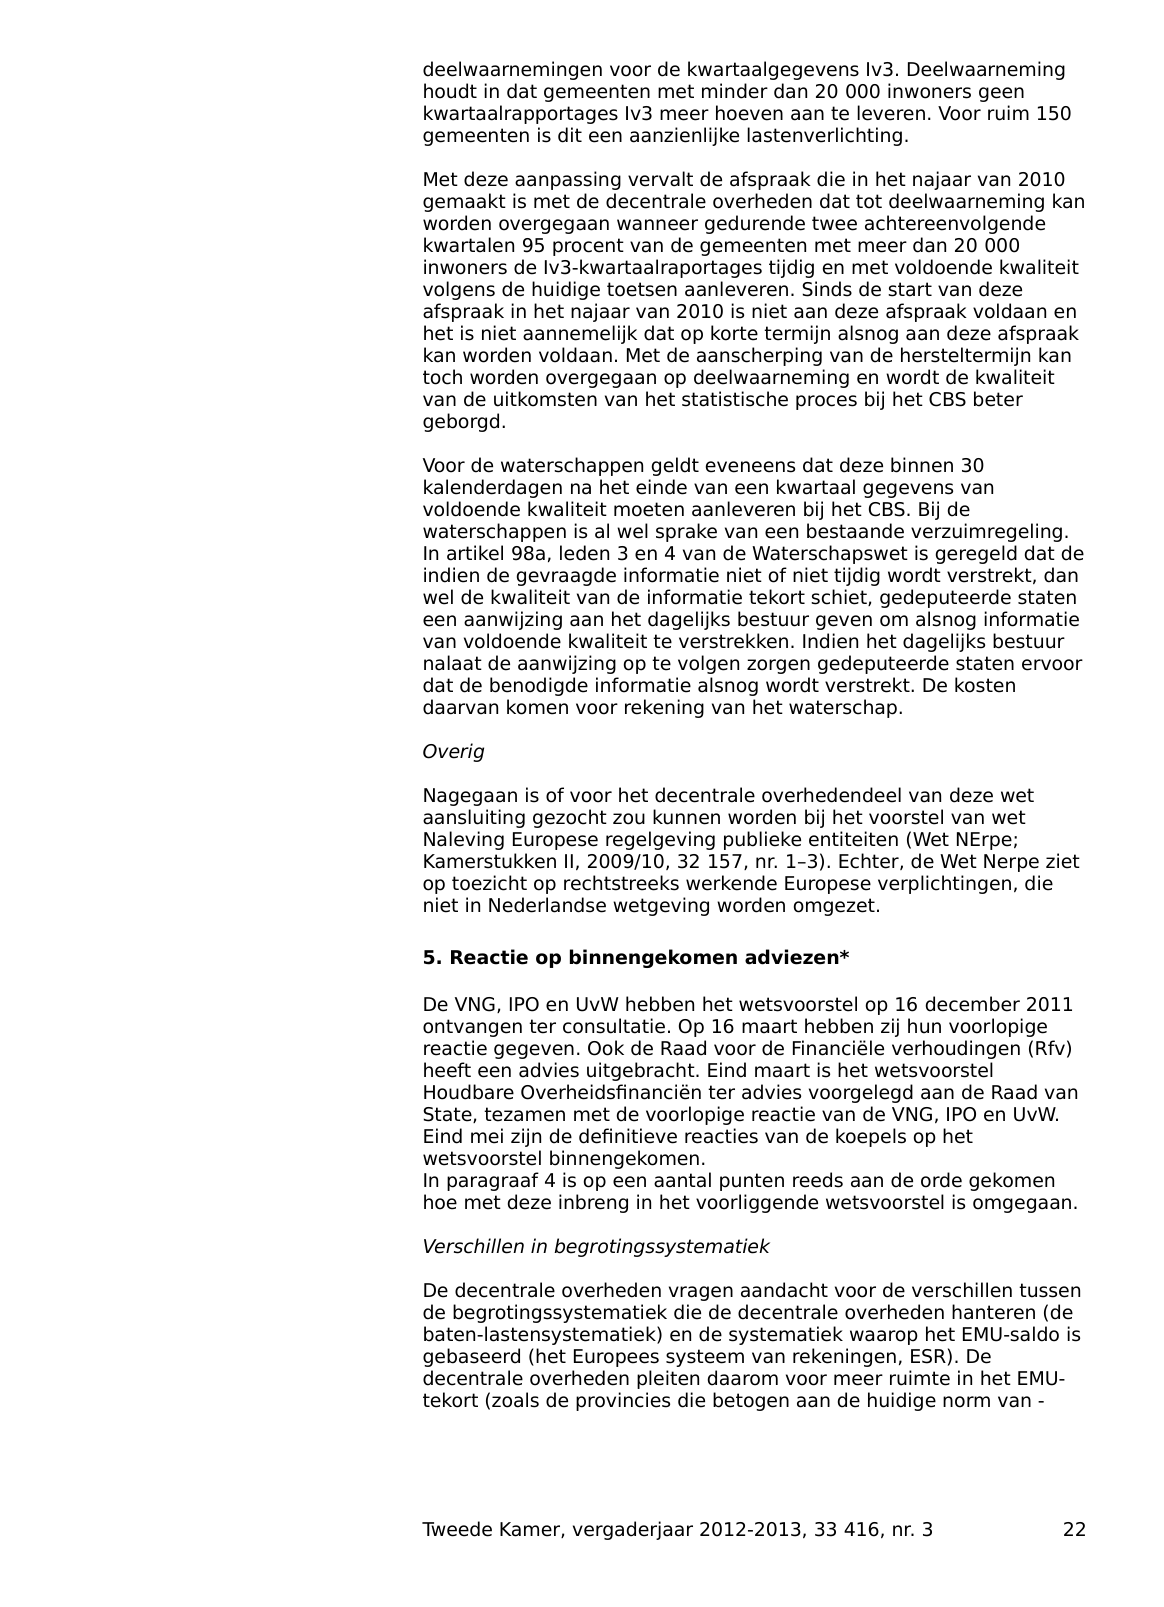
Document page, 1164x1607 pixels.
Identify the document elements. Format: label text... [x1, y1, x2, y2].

subtitle Overig [422, 741, 1087, 763]
text Voor de waterschappen geldt eveneens dat deze binnen 30 kalenderdagen na het einde van een kwartaal gegevens van voldoende kwaliteit moeten aanleveren bij het CBS. Bij de waterschappen is al wel sprake van een bestaande verzuimregeling. In artikel 98a, leden 3 en 4 van de Waterschapswet is geregeld dat de indien de gevraagde informatie niet of niet tijdig wordt verstrekt, dan wel de kwaliteit van de informatie tekort schiet, gedeputeerde staten een aanwijzing aan het dagelijks bestuur geven om alsnog informatie van voldoende kwaliteit te verstrekken. Indien het dagelijks bestuur nalaat de aanwijzing op te volgen zorgen gedeputeerde staten ervoor dat de benodigde informatie alsnog wordt verstrekt. De kosten daarvan komen voor rekening van het waterschap. [422, 455, 1087, 719]
subtitle 5. Reactie op binnengekomen adviezen* [422, 947, 1087, 969]
text De VNG, IPO en UvW hebben het wetsvoorstel op 16 december 2011 ontvangen ter consultatie. Op 16 maart hebben zij hun voorlopige reactie gegeven. Ook de Raad voor de Financiële verhoudingen (Rfv) heeft een advies uitgebracht. Eind maart is het wetsvoorstel Houdbare Overheidsfinanciën ter advies voorgelegd aan de Raad van State, tezamen met de voorlopige reactie van de VNG, IPO en UvW. Eind mei zijn de definitieve reacties van de koepels op het wetsvoorstel binnengekomen. [422, 994, 1087, 1170]
text Met deze aanpassing vervalt de afspraak die in het najaar van 2010 gemaakt is met de decentrale overheden dat tot deelwaarneming kan worden overgegaan wanneer gedurende twee achtereenvolgende kwartalen 95 procent van de gemeenten met meer dan 20 000 inwoners de Iv3-kwartaalraportages tijdig en met voldoende kwaliteit volgens de huidige toetsen aanleveren. Sinds de start van deze afspraak in het najaar van 2010 is niet aan deze afspraak voldaan en het is niet aannemelijk dat op korte termijn alsnog aan deze afspraak kan worden voldaan. Met de aanscherping van de hersteltermijn kan toch worden overgegaan op deelwaarneming en wordt de kwaliteit van de uitkomsten van het statistische proces bij het CBS beter geborgd. [422, 169, 1087, 433]
subtitle Verschillen in begrotingssystematiek [422, 1236, 1087, 1258]
text De decentrale overheden vragen aandacht voor de verschillen tussen de begrotingssystematiek die de decentrale overheden hanteren (de baten-lastensystematiek) en de systematiek waarop het EMU-saldo is gebaseerd (het Europees systeem van rekeningen, ESR). De decentrale overheden pleiten daarom voor meer ruimte in het EMU-tekort (zoals de provincies die betogen aan de huidige norm van [422, 1280, 1087, 1412]
text deelwaarnemingen voor de kwartaalgegevens Iv3. Deelwaarneming houdt in dat gemeenten met minder dan 20 000 inwoners geen kwartaalrapportages Iv3 meer hoeven aan te leveren. Voor ruim 150 gemeenten is dit een aanzienlijke lastenverlichting. [422, 59, 1087, 147]
text In paragraaf 4 is op een aantal punten reeds aan de orde gekomen hoe met deze inbreng in het voorliggende wetsvoorstel is omgegaan. [422, 1170, 1087, 1214]
text Nagegaan is of voor het decentrale overhedendeel van deze wet aansluiting gezocht zou kunnen worden bij het voorstel van wet Naleving Europese regelgeving publieke entiteiten (Wet NErpe; Kamerstukken II, 2009/10, 32 157, nr. 1–3). Echter, de Wet Nerpe ziet op toezicht op rechtstreeks werkende Europese verplichtingen, die niet in Nederlandse wetgeving worden omgezet. [422, 785, 1087, 917]
